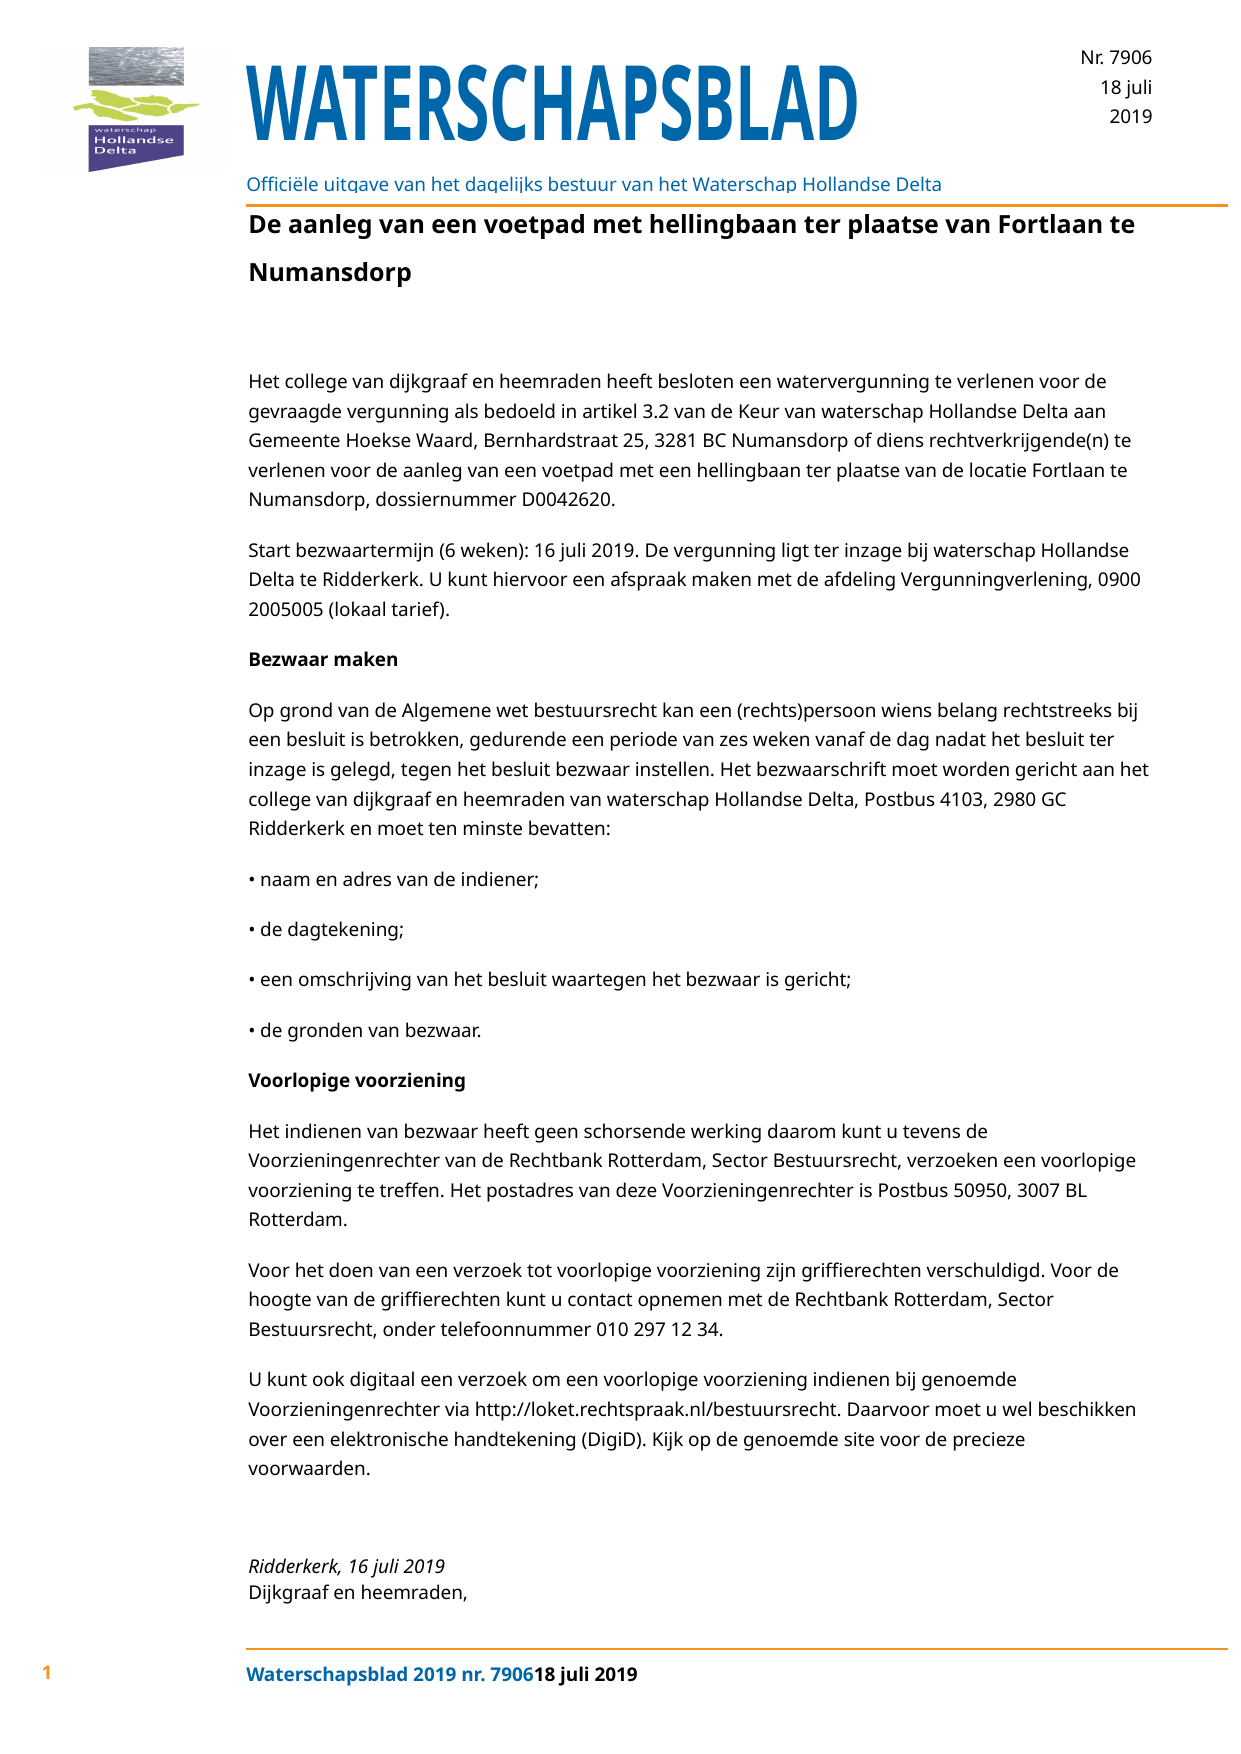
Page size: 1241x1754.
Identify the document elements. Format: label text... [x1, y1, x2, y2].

picture [41, 47, 231, 172]
text Voor het doen van een verzoek tot voorlopige voorziening zijn griffierechten verschuldigd. Voor de hoogte van de griffierechten kunt u contact opnemen met de Rechtbank Rotterdam, Sector Bestuursrecht, onder telefoonnummer 010 297 12 34. [248, 1257, 1152, 1342]
text Het college van dijkgraaf en heemraden heeft besloten een watervergunning te verlenen voor de gevraagde vergunning als bedoeld in artikel 3.2 van de Keur van waterschap Hollandse Delta aan Gemeente Hoekse Waard, Bernhardstraat 25, 3281 BC Numansdorp of diens rechtverkrijgende(n) te verlenen voor de aanleg van een voetpad met een hellingbaan ter plaatse van de locatie Fortlaan te Numansdorp, dossiernummer D0042620. [248, 368, 1152, 512]
text • naam en adres van de indiener; [248, 866, 1152, 892]
text U kunt ook digitaal een verzoek om een voorlopige voorziening indienen bij genoemde Voorzieningenrechter via http://loket.rechtspraak.nl/bestuursrecht. Daarvoor moet u wel beschikken over een elektronische handtekening (DigiD). Kijk op de genoemde site voor de precieze voorwaarden. [248, 1367, 1152, 1481]
text • een omschrijving van het besluit waartegen het bezwaar is gericht; [248, 967, 1152, 992]
text Ridderkerk, 16 juli 2019 [248, 1554, 1152, 1579]
text Op grond van de Algemene wet bestuursrecht kan een (rechts)persoon wiens belang rechtstreeks bij een besluit is betrokken, gedurende een periode van zes weken vanaf de dag nadat het besluit ter inzage is gelegd, tegen het besluit bezwaar instellen. Het bezwaarschrift moet worden gericht aan het college van dijkgraaf en heemraden van waterschap Hollandse Delta, Postbus 4103, 2980 GC Ridderkerk en moet ten minste bevatten: [248, 697, 1152, 841]
text Start bezwaartermijn (6 weken): 16 juli 2019. De vergunning ligt ter inzage bij waterschap Hollandse Delta te Ridderkerk. U kunt hiervoor een afspraak maken met de afdeling Vergunningverlening, 0900 2005005 (lokaal tarief). [248, 537, 1152, 622]
text De aanleg van een voetpad met hellingbaan ter plaatse van Fortlaan te Numansdorp [248, 207, 1152, 288]
text Bezwaar maken [248, 647, 1152, 672]
text Het indienen van bezwaar heeft geen schorsende werking daarom kunt u tevens de Voorzieningenrechter van de Rechtbank Rotterdam, Sector Bestuursrecht, verzoeken een voorlopige voorziening te treffen. Het postadres van deze Voorzieningenrechter is Postbus 50950, 3007 BL Rotterdam. [248, 1118, 1152, 1232]
text Dijkgraaf en heemraden, [248, 1579, 1152, 1605]
text • de gronden van bezwaar. [248, 1017, 1152, 1043]
text Voorlopige voorziening [248, 1067, 1152, 1093]
text • de dagtekening; [248, 916, 1152, 942]
